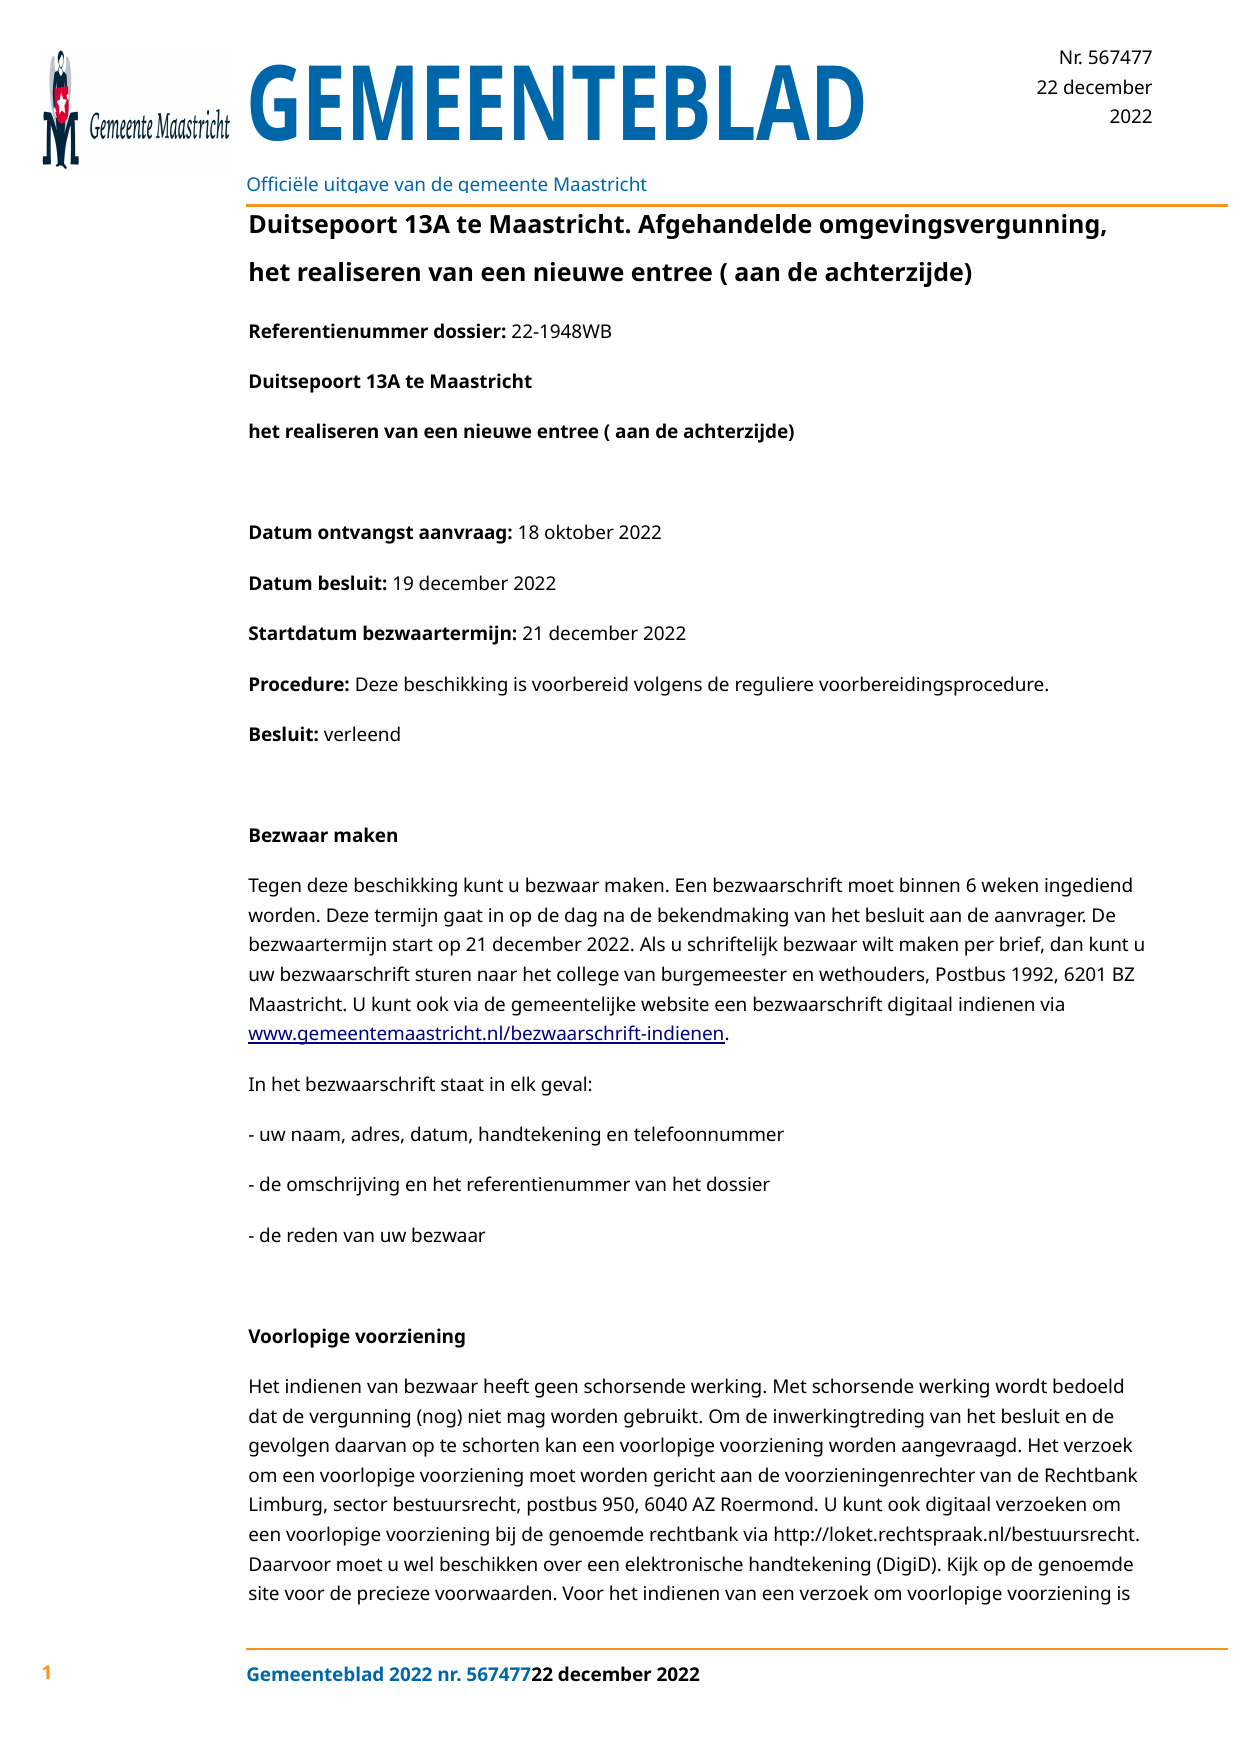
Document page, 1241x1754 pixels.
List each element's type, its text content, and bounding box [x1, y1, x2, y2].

text het realiseren van een nieuwe entree ( aan de achterzijde) [248, 419, 1152, 444]
text In het bezwaarschrift staat in elk geval: [248, 1071, 1152, 1097]
text Duitsepoort 13A te Maastricht. Afgehandelde omgevingsvergunning, het realiseren van een nieuwe entree ( aan de achterzijde) [248, 207, 1152, 288]
text Procedure: Deze beschikking is voorbereid volgens de reguliere voorbereidingsprocedure. [248, 671, 1152, 697]
text - de omschrijving en het referentienummer van het dossier [248, 1172, 1152, 1197]
text Duitsepoort 13A te Maastricht [248, 368, 1152, 394]
text Het indienen van bezwaar heeft geen schorsende werking. Met schorsende werking wordt bedoeld dat de vergunning (nog) niet mag worden gebruikt. Om de inwerkingtreding van het besluit en de gevolgen daarvan op te schorten kan een voorlopige voorziening worden aangevraagd. Het verzoek om een voorlopige voorziening moet worden gericht aan de voorzieningenrechter van de Rechtbank Limburg, sector bestuursrecht, postbus 950, 6040 AZ Roermond. U kunt ook digitaal verzoeken om een voorlopige voorziening bij de genoemde rechtbank via http://loket.rechtspraak.nl/bestuursrecht. Daarvoor moet u wel beschikken over een elektronische handtekening (DigiD). Kijk op de genoemde site voor de precieze voorwaarden. Voor het indienen van een verzoek om voorlopige voorziening is [248, 1373, 1152, 1606]
text - uw naam, adres, datum, handtekening en telefoonnummer [248, 1121, 1152, 1147]
text Startdatum bezwaartermijn: 21 december 2022 [248, 620, 1152, 646]
text - de reden van uw bezwaar [248, 1222, 1152, 1248]
text Tegen deze beschikking kunt u bezwaar maken. Een bezwaarschrift moet binnen 6 weken ingediend worden. Deze termijn gaat in op de dag na de bekendmaking van het besluit aan de aanvrager. De bezwaartermijn start op 21 december 2022. Als u schriftelijk bezwaar wilt maken per brief, dan kunt u uw bezwaarschrift sturen naar het college van burgemeester en wethouders, Postbus 1992, 6201 BZ Maastricht. U kunt ook via de gemeentelijke website een bezwaarschrift digitaal indienen via www.gemeentemaastricht.nl/bezwaarschrift-indienen. [248, 872, 1152, 1046]
picture [41, 47, 231, 172]
text Besluit: verleend [248, 721, 1152, 747]
text Datum besluit: 19 december 2022 [248, 570, 1152, 596]
text Referentienummer dossier: 22-1948WB [248, 318, 1152, 344]
text Datum ontvangst aanvraag: 18 oktober 2022 [248, 519, 1152, 545]
text Bezwaar maken [248, 822, 1152, 848]
text Voorlopige voorziening [248, 1323, 1152, 1349]
